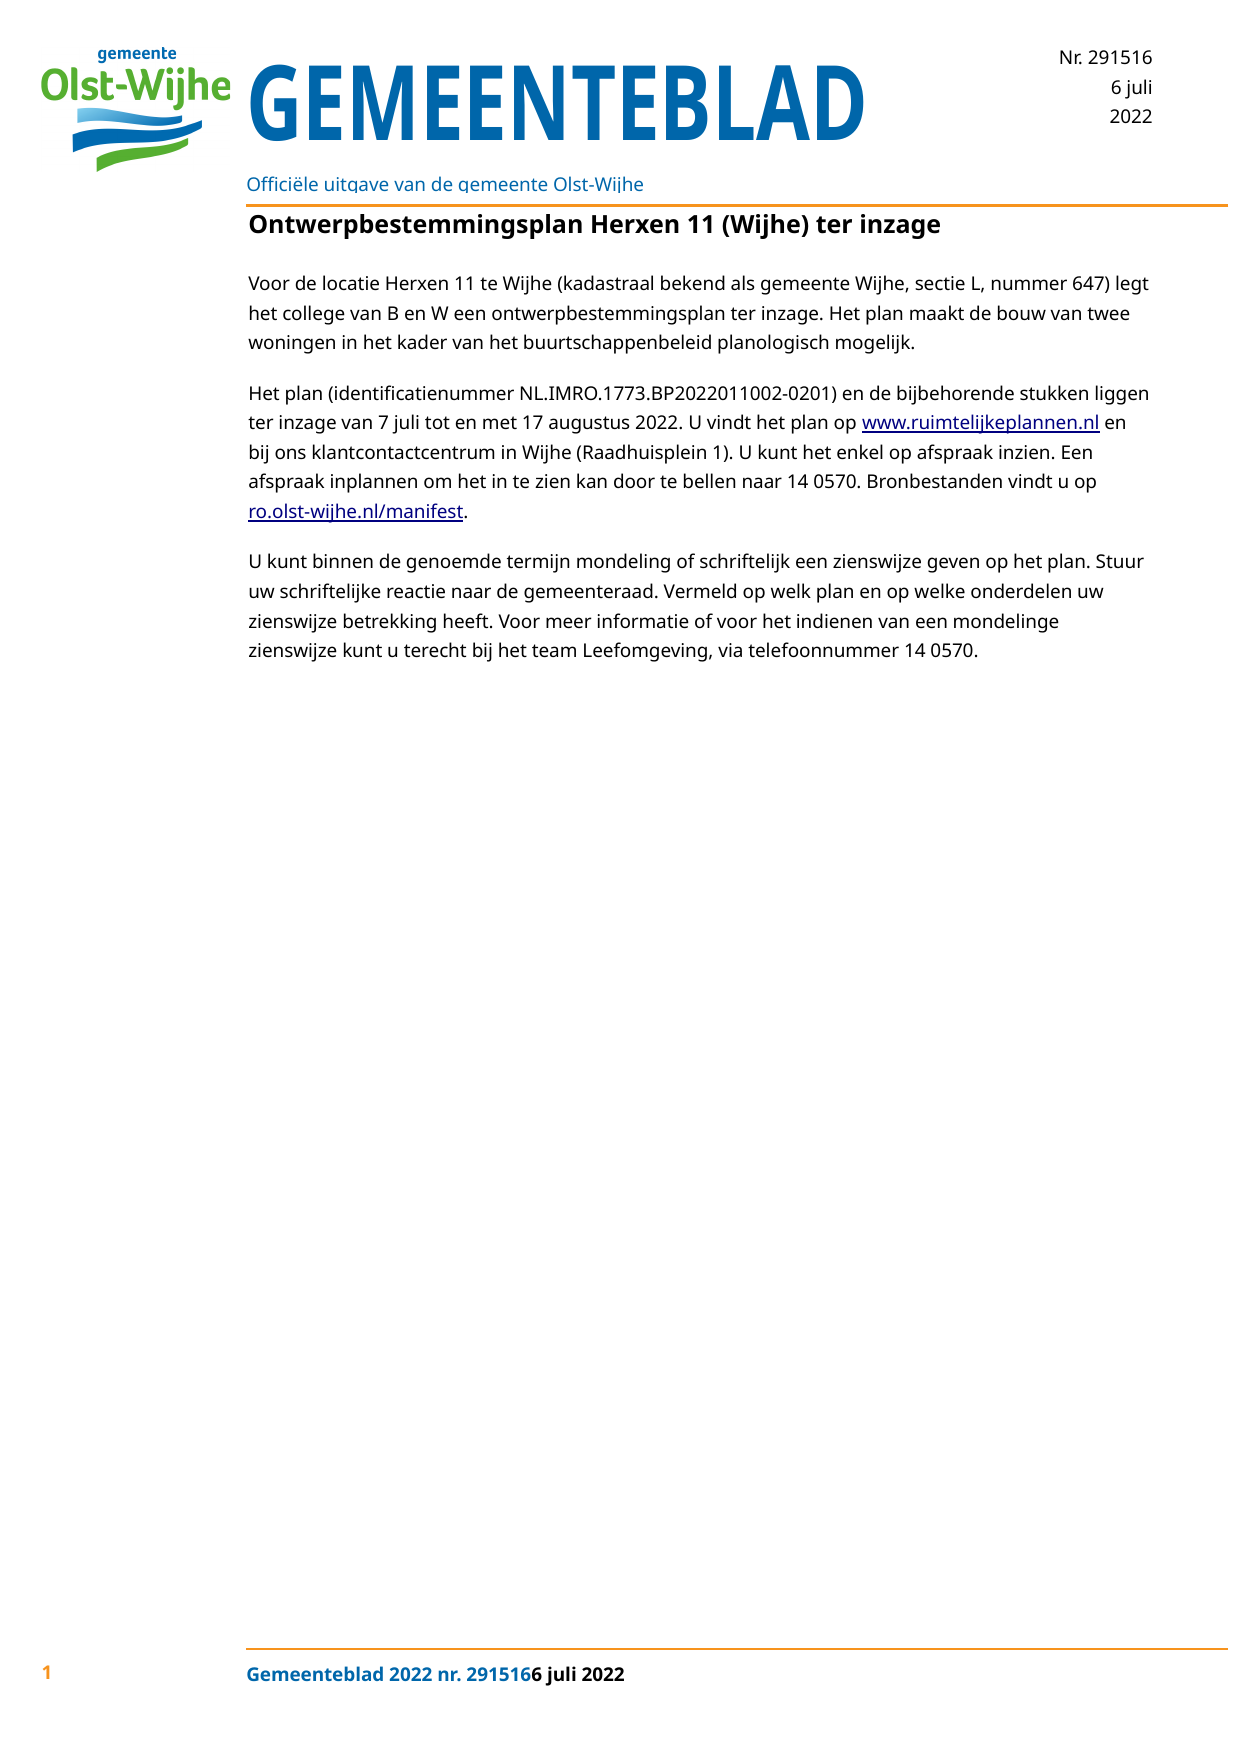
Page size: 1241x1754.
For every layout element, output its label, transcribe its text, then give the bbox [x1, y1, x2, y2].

text Ontwerpbestemmingsplan Herxen 11 (Wijhe) ter inzage [248, 207, 1152, 241]
text Voor de locatie Herxen 11 te Wijhe (kadastraal bekend als gemeente Wijhe, sectie L, nummer 647) legt het college van B en W een ontwerpbestemmingsplan ter inzage. Het plan maakt de bouw van twee woningen in het kader van het buurtschappenbeleid planologisch mogelijk. [248, 270, 1152, 355]
picture [41, 47, 231, 172]
text U kunt binnen de genoemde termijn mondeling of schriftelijk een zienswijze geven op het plan. Stuur uw schriftelijke reactie naar de gemeenteraad. Vermeld op welk plan en op welke onderdelen uw zienswijze betrekking heeft. Voor meer informatie of voor het indienen van een mondelinge zienswijze kunt u terecht bij het team Leefomgeving, via telefoonnummer 14 0570. [248, 549, 1152, 663]
text Het plan (identificatienummer NL.IMRO.1773.BP2022011002-0201) en de bijbehorende stukken liggen ter inzage van 7 juli tot en met 17 augustus 2022. U vindt het plan op www.ruimtelijkeplannen.nl en bij ons klantcontactcentrum in Wijhe (Raadhuisplein 1). U kunt het enkel op afspraak inzien. Een afspraak inplannen om het in te zien kan door te bellen naar 14 0570. Bronbestanden vindt u op ro.olst-wijhe.nl/manifest. [248, 380, 1152, 524]
